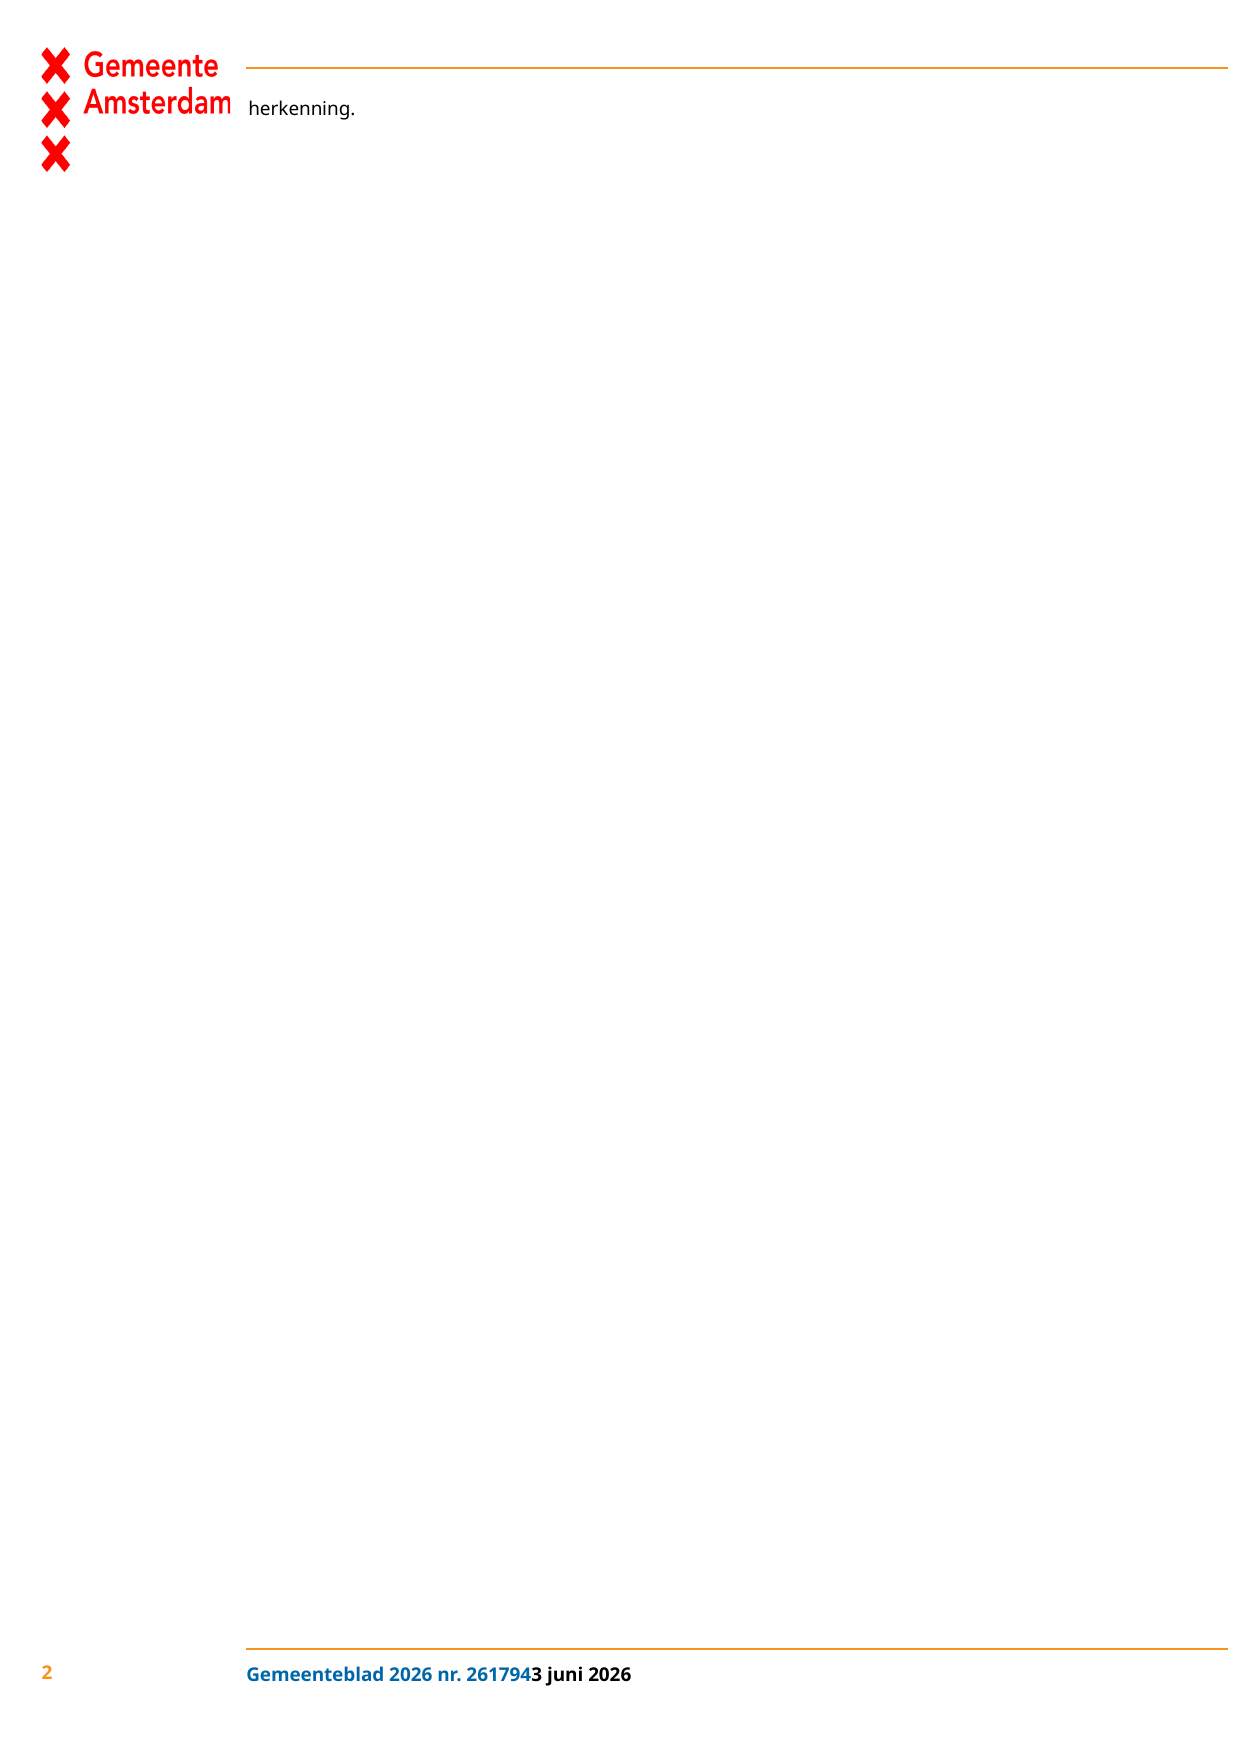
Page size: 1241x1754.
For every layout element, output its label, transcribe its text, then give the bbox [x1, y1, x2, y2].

picture [41, 47, 231, 172]
text herkenning. [248, 95, 1152, 121]
